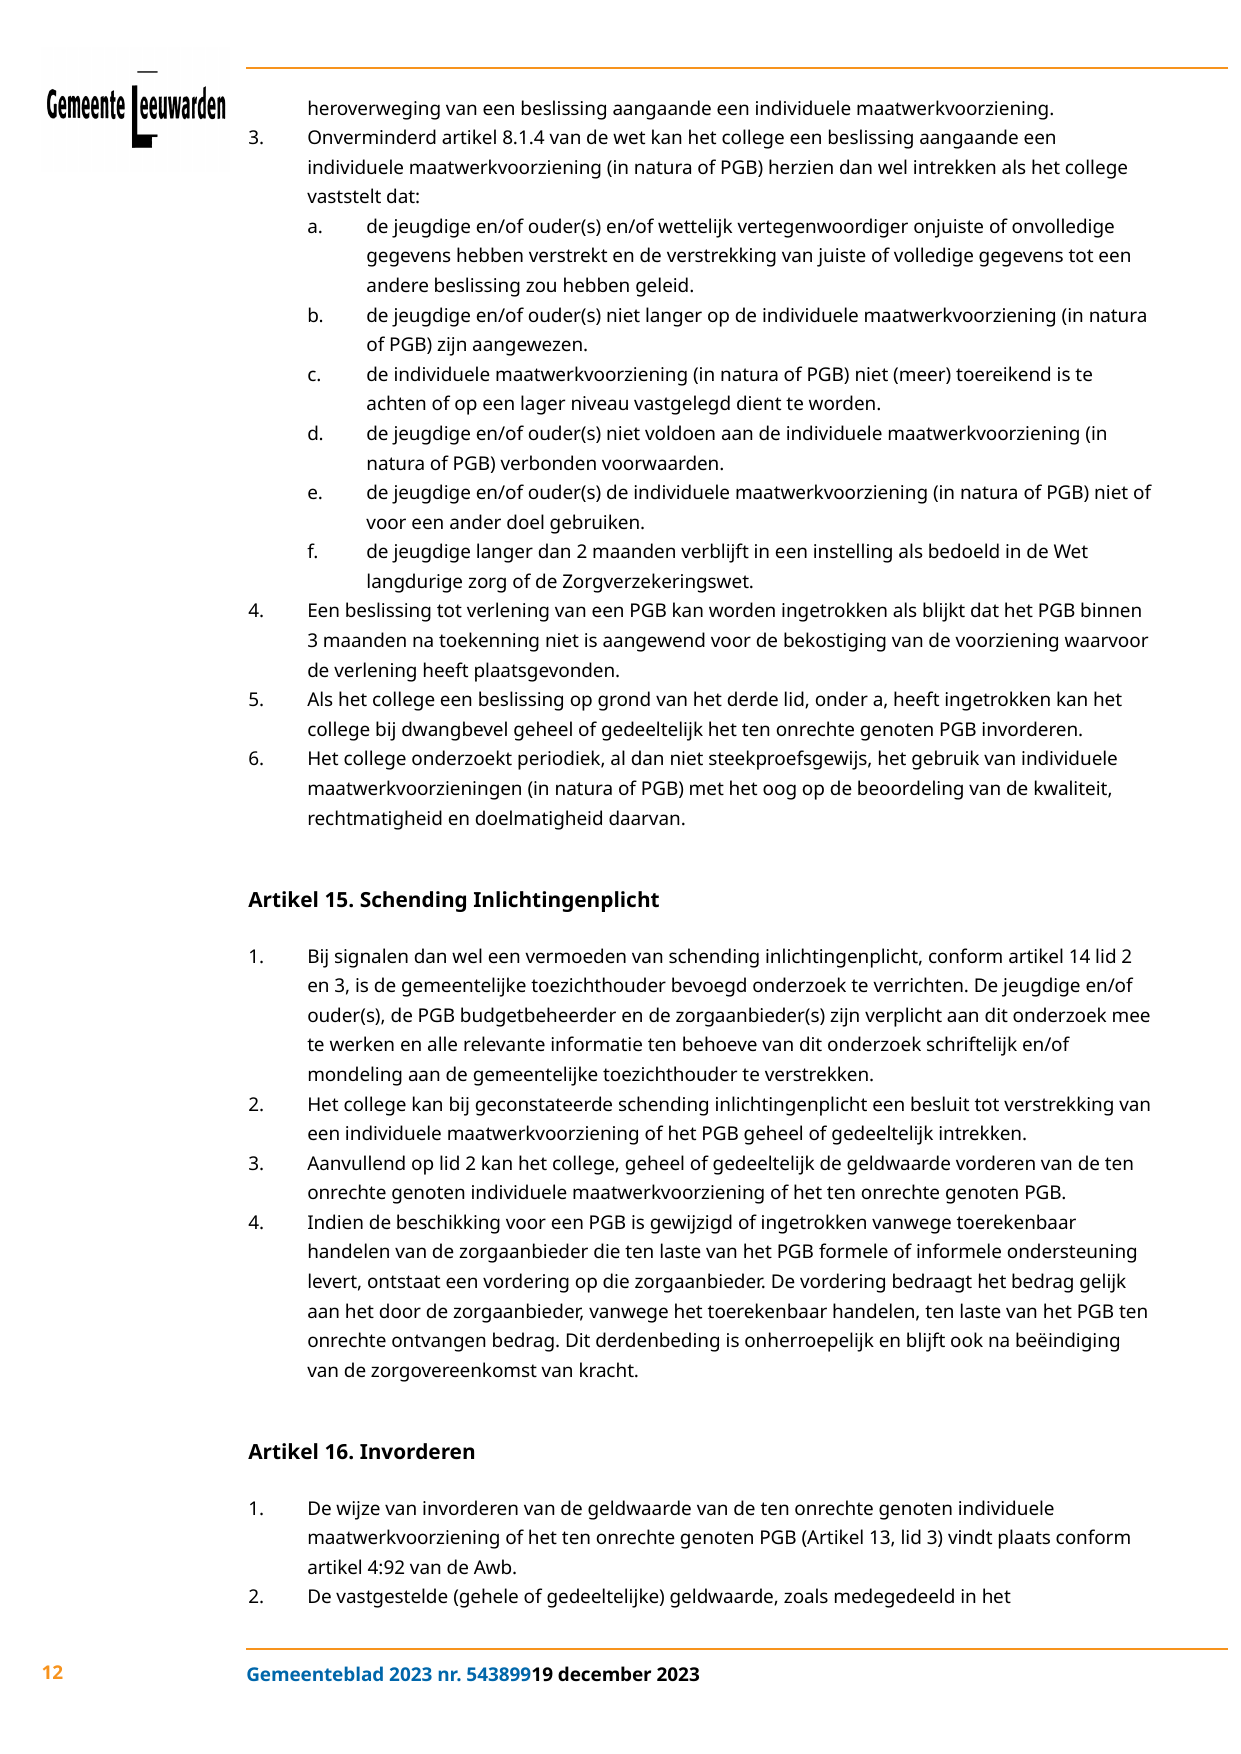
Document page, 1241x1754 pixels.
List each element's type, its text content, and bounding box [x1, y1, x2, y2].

list de jeugdige en/of ouder(s) en/of wettelijk vertegenwoordiger onjuiste of onvolledige gegevens hebben verstrekt en de verstrekking van juiste of volledige gegevens tot een andere beslissing zou hebben geleid. [307, 213, 1152, 298]
list Bij signalen dan wel een vermoeden van schending inlichtingenplicht, conform artikel 14 lid 2 en 3, is de gemeentelijke toezichthouder bevoegd onderzoek te verrichten. De jeugdige en/of ouder(s), de PGB budgetbeheerder en de zorgaanbieder(s) zijn verplicht aan dit onderzoek mee te werken en alle relevante informatie ten behoeve van dit onderzoek schriftelijk en/of mondeling aan de gemeentelijke toezichthouder te verstrekken. [248, 943, 1152, 1087]
list de jeugdige en/of ouder(s) de individuele maatwerkvoorziening (in natura of PGB) niet of voor een ander doel gebruiken. [307, 479, 1152, 535]
text Artikel 16. Invorderen [248, 1437, 1152, 1465]
list Als het college een beslissing op grond van het derde lid, onder a, heeft ingetrokken kan het college bij dwangbevel geheel of gedeeltelijk het ten onrechte genoten PGB invorderen. [248, 686, 1152, 742]
list Het college onderzoekt periodiek, al dan niet steekproefsgewijs, het gebruik van individuele maatwerkvoorzieningen (in natura of PGB) met het oog op de beoordeling van de kwaliteit, rechtmatigheid en doelmatigheid daarvan. [248, 746, 1152, 831]
list Het college kan bij geconstateerde schending inlichtingenplicht een besluit tot verstrekking van een individuele maatwerkvoorziening of het PGB geheel of gedeeltelijk intrekken. [248, 1091, 1152, 1146]
list de jeugdige langer dan 2 maanden verblijft in een instelling als bedoeld in de Wet langdurige zorg of de Zorgverzekeringswet. [307, 538, 1152, 594]
list Een beslissing tot verlening van een PGB kan worden ingetrokken als blijkt dat het PGB binnen 3 maanden na toekenning niet is aangewend voor de bekostiging van de voorziening waarvoor de verlening heeft plaatsgevonden. [248, 598, 1152, 683]
list De wijze van invorderen van de geldwaarde van de ten onrechte genoten individuele maatwerkvoorziening of het ten onrechte genoten PGB (Artikel 13, lid 3) vindt plaats conform artikel 4:92 van de Awb. [248, 1495, 1152, 1580]
list de jeugdige en/of ouder(s) niet langer op de individuele maatwerkvoorziening (in natura of PGB) zijn aangewezen. [307, 302, 1152, 357]
list De vastgestelde (gehele of gedeeltelijke) geldwaarde, zoals medegedeeld in het [248, 1584, 1152, 1609]
list Aanvullend op lid 2 kan het college, geheel of gedeeltelijk de geldwaarde vorderen van de ten onrechte genoten individuele maatwerkvoorziening of het ten onrechte genoten PGB. [248, 1150, 1152, 1205]
text Artikel 15. Schending Inlichtingenplicht [248, 885, 1152, 913]
picture [41, 47, 231, 172]
list de individuele maatwerkvoorziening (in natura of PGB) niet (meer) toereikend is te achten of op een lager niveau vastgelegd dient te worden. [307, 361, 1152, 416]
list Indien de beschikking voor een PGB is gewijzigd of ingetrokken vanwege toerekenbaar handelen van de zorgaanbieder die ten laste van het PGB formele of informele ondersteuning levert, ontstaat een vordering op die zorgaanbieder. De vordering bedraagt het bedrag gelijk aan het door de zorgaanbieder, vanwege het toerekenbaar handelen, ten laste van het PGB ten onrechte ontvangen bedrag. Dit derdenbeding is onherroepelijk en blijft ook na beëindiging van de zorgovereenkomst van kracht. [248, 1209, 1152, 1383]
list heroverweging van een beslissing aangaande een individuele maatwerkvoorziening. [248, 95, 1152, 121]
list Onverminderd artikel 8.1.4 van de wet kan het college een beslissing aangaande een individuele maatwerkvoorziening (in natura of PGB) herzien dan wel intrekken als het college vaststelt dat: [248, 124, 1152, 209]
list de jeugdige en/of ouder(s) niet voldoen aan de individuele maatwerkvoorziening (in natura of PGB) verbonden voorwaarden. [307, 420, 1152, 476]
